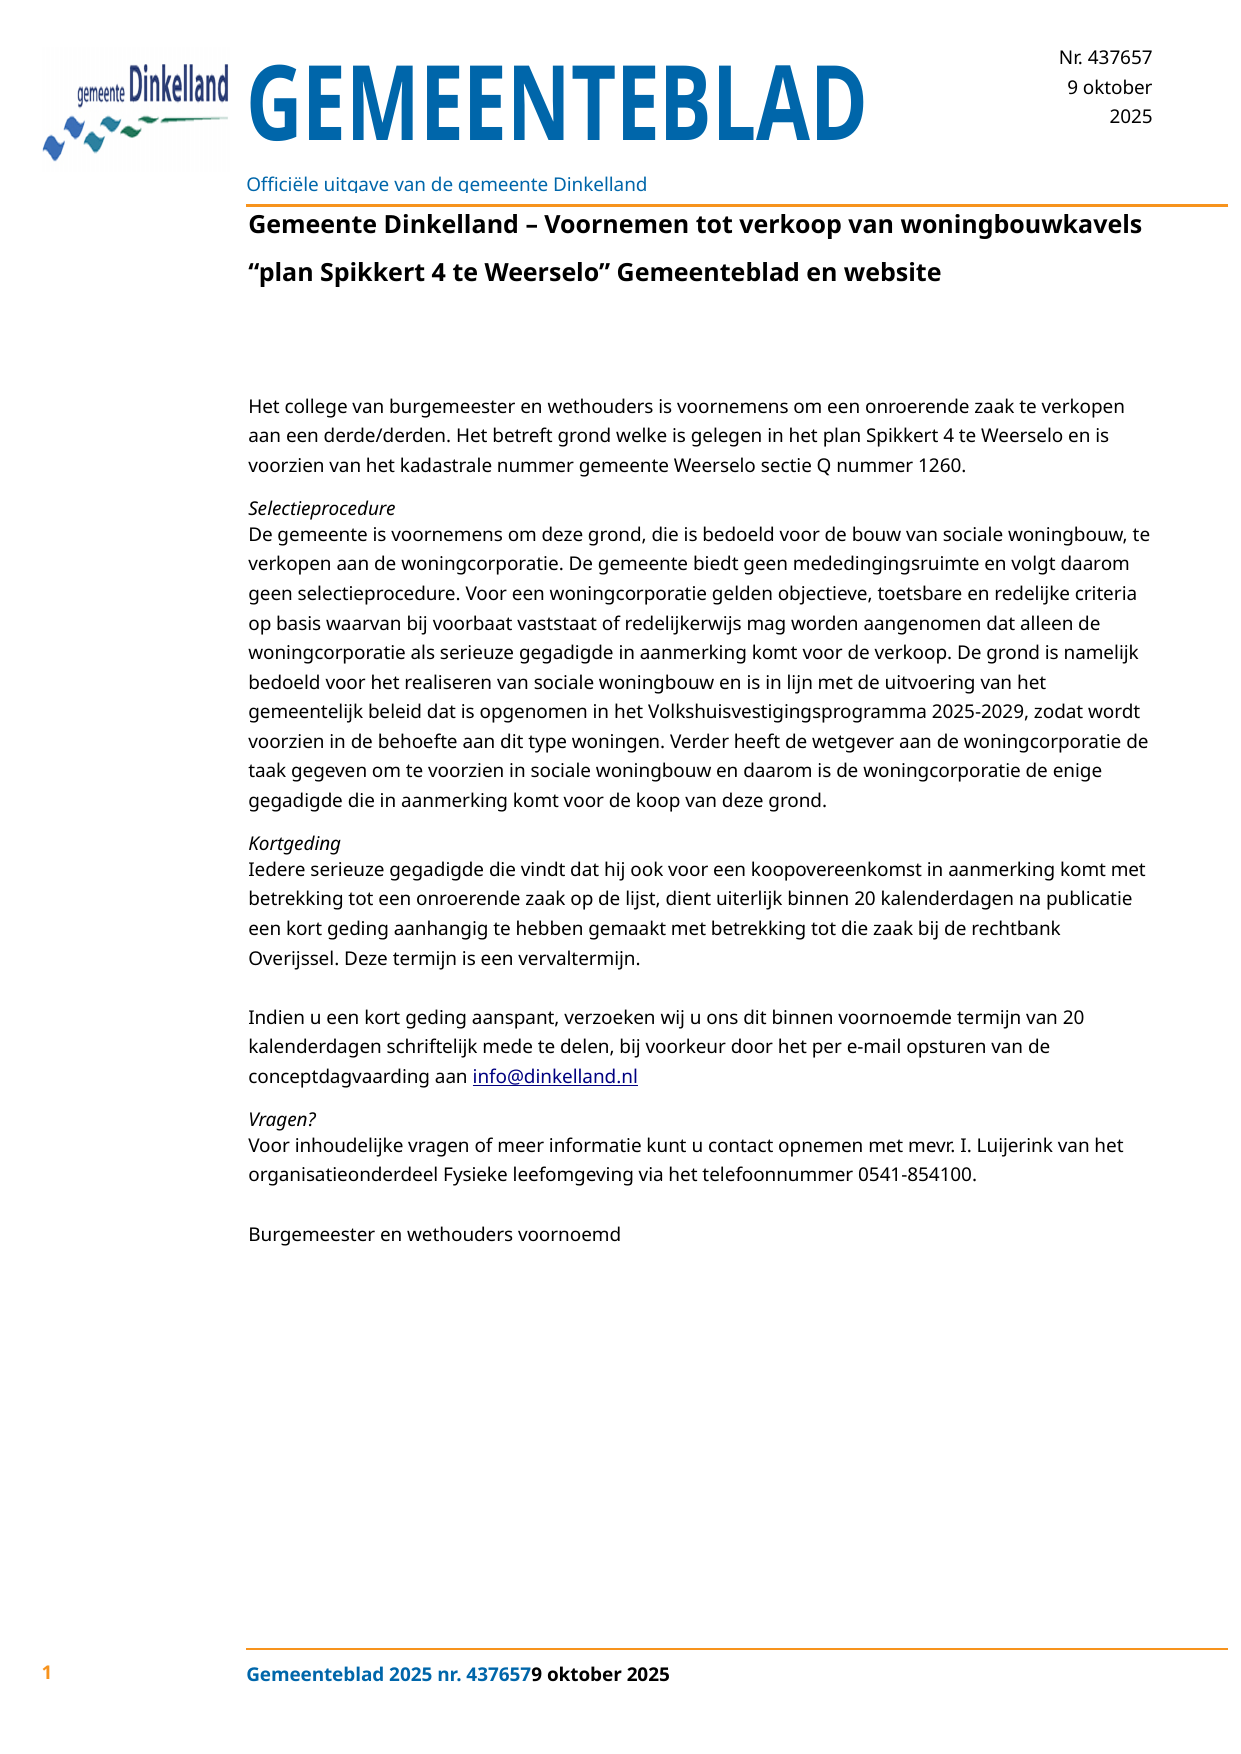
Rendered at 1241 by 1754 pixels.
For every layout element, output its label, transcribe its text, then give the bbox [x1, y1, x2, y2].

text Selectieprocedure [248, 495, 1152, 521]
text Het college van burgemeester en wethouders is voornemens om een onroerende zaak te verkopen aan een derde/derden. Het betreft grond welke is gelegen in het plan Spikkert 4 te Weerselo en is voorzien van het kadastrale nummer gemeente Weerselo sectie Q nummer 1260. [248, 393, 1152, 478]
text Voor inhoudelijke vragen of meer informatie kunt u contact opnemen met mevr. I. Luijerink van het organisatieonderdeel Fysieke leefomgeving via het telefoonnummer 0541-854100. [248, 1132, 1152, 1187]
text Kortgeding [248, 830, 1152, 856]
text Iedere serieuze gegadigde die vindt dat hij ook voor een koopovereenkomst in aanmerking komt met betrekking tot een onroerende zaak op de lijst, dient uiterlijk binnen 20 kalenderdagen na publicatie een kort geding aanhangig te hebben gemaakt met betrekking tot die zaak bij de rechtbank Overijssel. Deze termijn is een vervaltermijn. [248, 856, 1152, 971]
picture [41, 47, 231, 172]
text Burgemeester en wethouders voornoemd [248, 1221, 1152, 1246]
text Gemeente Dinkelland – Voornemen tot verkoop van woningbouwkavels “plan Spikkert 4 te Weerselo” Gemeenteblad en website [248, 207, 1152, 288]
text De gemeente is voornemens om deze grond, die is bedoeld voor de bouw van sociale woningbouw, te verkopen aan de woningcorporatie. De gemeente biedt geen mededingingsruimte en volgt daarom geen selectieprocedure. Voor een woningcorporatie gelden objectieve, toetsbare en redelijke criteria op basis waarvan bij voorbaat vaststaat of redelijkerwijs mag worden aangenomen dat alleen de woningcorporatie als serieuze gegadigde in aanmerking komt voor de verkoop. De grond is namelijk bedoeld voor het realiseren van sociale woningbouw en is in lijn met de uitvoering van het gemeentelijk beleid dat is opgenomen in het Volkshuisvestigingsprogramma 2025-2029, zodat wordt voorzien in de behoefte aan dit type woningen. Verder heeft de wetgever aan de woningcorporatie de taak gegeven om te voorzien in sociale woningbouw en daarom is de woningcorporatie de enige gegadigde die in aanmerking komt voor de koop van deze grond. [248, 521, 1152, 813]
text Vragen? [248, 1106, 1152, 1132]
text Indien u een kort geding aanspant, verzoeken wij u ons dit binnen voornoemde termijn van 20 kalenderdagen schriftelijk mede te delen, bij voorkeur door het per e-mail opsturen van de conceptdagvaarding aan info@dinkelland.nl [248, 1004, 1152, 1089]
